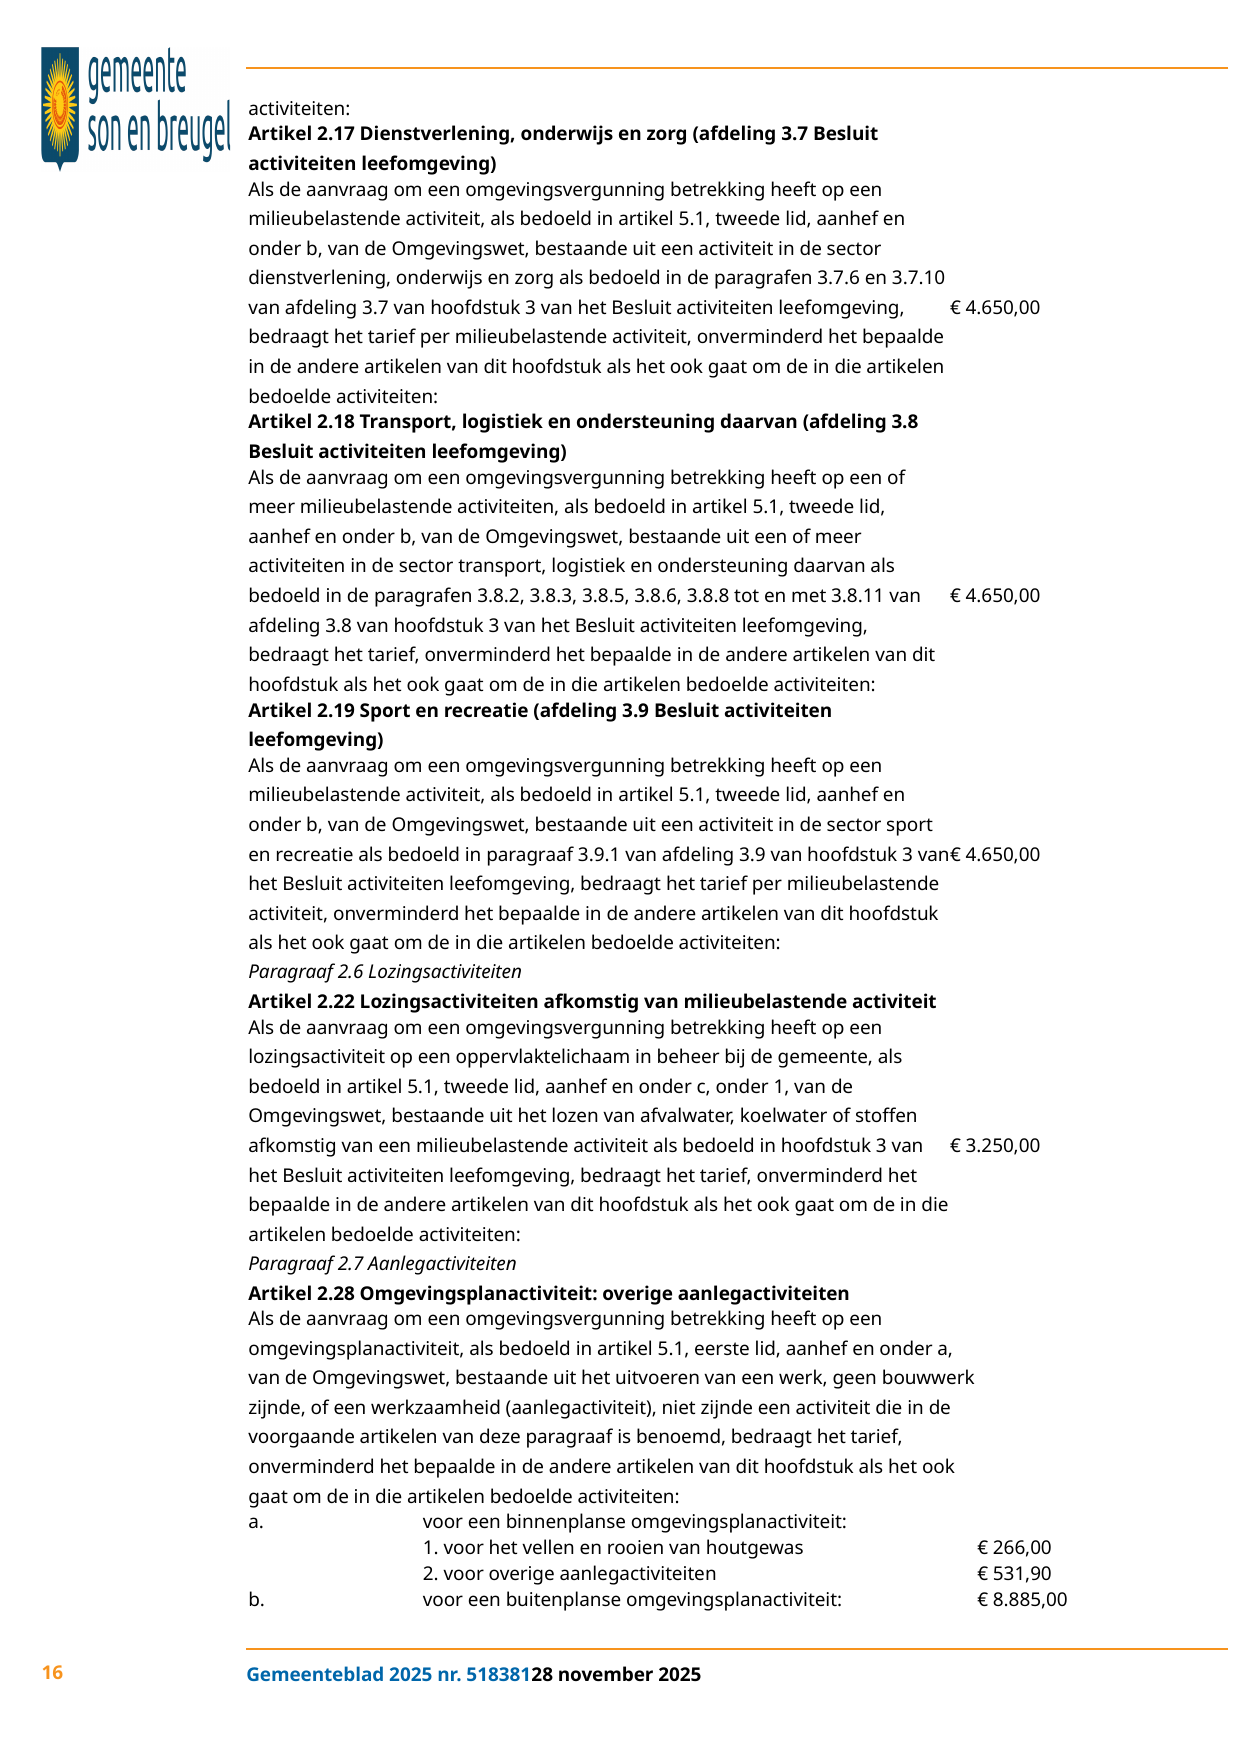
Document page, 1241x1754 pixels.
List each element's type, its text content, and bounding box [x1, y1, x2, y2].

text Paragraaf 2.6 Lozingsactiviteiten [248, 958, 1152, 984]
table_cell Als de aanvraag om een omgevingsvergunning betrekking heeft op een lozingsactiviteit op een oppervlaktelichaam in beheer bij de gemeente, als bedoeld in artikel 5.1, tweede lid, aanhef en onder c, onder 1, van de Omgevingswet, bestaande uit het lozen van afvalwater, koelwater of stoffen afkomstig van een milieubelastende activiteit als bedoeld in hoofdstuk 3 van het Besluit activiteiten leefomgeving, bedraagt het tarief, onverminderd het bepaalde in de andere artikelen van dit hoofdstuk als het ook gaat om de in die artikelen bedoelde activiteiten: [248, 1014, 950, 1247]
table_cell activiteiten: [248, 95, 950, 121]
table_cell [950, 409, 1152, 464]
picture [41, 47, 231, 172]
text Paragraaf 2.7 Aanlegactiviteiten [248, 1250, 1152, 1276]
table_cell [977, 1305, 1152, 1509]
table_header [950, 988, 1152, 1014]
table_cell 2. voor overige aanlegactiviteiten [423, 1560, 977, 1586]
table_cell € 8.885,00 [977, 1586, 1152, 1612]
table_cell Als de aanvraag om een omgevingsvergunning betrekking heeft op een of meer milieubelastende activiteiten, als bedoeld in artikel 5.1, tweede lid, aanhef en onder b, van de Omgevingswet, bestaande uit een of meer activiteiten in de sector transport, logistiek en ondersteuning daarvan als bedoeld in de paragrafen 3.8.2, 3.8.3, 3.8.5, 3.8.6, 3.8.8 tot en met 3.8.11 van afdeling 3.8 van hoofdstuk 3 van het Besluit activiteiten leefomgeving, bedraagt het tarief, onverminderd het bepaalde in de andere artikelen van dit hoofdstuk als het ook gaat om de in die artikelen bedoelde activiteiten: [248, 464, 950, 697]
table_cell Als de aanvraag om een omgevingsvergunning betrekking heeft op een omgevingsplanactiviteit, als bedoeld in artikel 5.1, eerste lid, aanhef en onder a, van de Omgevingswet, bestaande uit het uitvoeren van een werk, geen bouwwerk zijnde, of een werkzaamheid (aanlegactiviteit), niet zijnde een activiteit die in de voorgaande artikelen van deze paragraaf is benoemd, bedraagt het tarief, onverminderd het bepaalde in de andere artikelen van dit hoofdstuk als het ook gaat om de in die artikelen bedoelde activiteiten: [248, 1305, 977, 1509]
table_cell voor een buitenplanse omgevingsplanactiviteit: [423, 1586, 977, 1612]
table_cell Artikel 2.19 Sport en recreatie (afdeling 3.9 Besluit activiteiten leefomgeving) [248, 697, 950, 752]
table_cell Als de aanvraag om een omgevingsvergunning betrekking heeft op een milieubelastende activiteit, als bedoeld in artikel 5.1, tweede lid, aanhef en onder b, van de Omgevingswet, bestaande uit een activiteit in de sector dienstverlening, onderwijs en zorg als bedoeld in de paragrafen 3.7.6 en 3.7.10 van afdeling 3.7 van hoofdstuk 3 van het Besluit activiteiten leefomgeving, bedraagt het tarief per milieubelastende activiteit, onverminderd het bepaalde in de andere artikelen van dit hoofdstuk als het ook gaat om de in die artikelen bedoelde activiteiten: [248, 176, 950, 409]
table_header Artikel 2.28 Omgevingsplanactiviteit: overige aanlegactiviteiten [248, 1280, 977, 1305]
table_cell voor een binnenplanse omgevingsplanactiviteit: [423, 1509, 977, 1534]
table_cell € 266,00 [977, 1534, 1152, 1560]
table_cell € 4.650,00 [950, 752, 1152, 955]
table_cell Artikel 2.18 Transport, logistiek en ondersteuning daarvan (afdeling 3.8 Besluit activiteiten leefomgeving) [248, 409, 950, 464]
table_cell Als de aanvraag om een omgevingsvergunning betrekking heeft op een milieubelastende activiteit, als bedoeld in artikel 5.1, tweede lid, aanhef en onder b, van de Omgevingswet, bestaande uit een activiteit in de sector sport en recreatie als bedoeld in paragraaf 3.9.1 van afdeling 3.9 van hoofdstuk 3 van het Besluit activiteiten leefomgeving, bedraagt het tarief per milieubelastende activiteit, onverminderd het bepaalde in de andere artikelen van dit hoofdstuk als het ook gaat om de in die artikelen bedoelde activiteiten: [248, 752, 950, 955]
table_cell [248, 1534, 423, 1560]
table_cell [950, 121, 1152, 176]
table_cell [248, 1560, 423, 1586]
table_cell Artikel 2.17 Dienstverlening, onderwijs en zorg (afdeling 3.7 Besluit activiteiten leefomgeving) [248, 121, 950, 176]
table_cell b. [248, 1586, 423, 1612]
table_cell € 4.650,00 [950, 176, 1152, 409]
table_cell [977, 1509, 1152, 1534]
table_cell € 4.650,00 [950, 464, 1152, 697]
table_cell 1. voor het vellen en rooien van houtgewas [423, 1534, 977, 1560]
table_header Artikel 2.22 Lozingsactiviteiten afkomstig van milieubelastende activiteit [248, 988, 950, 1014]
table_header [977, 1280, 1152, 1305]
table_cell [950, 95, 1152, 121]
table_cell [950, 697, 1152, 752]
table_cell a. [248, 1509, 423, 1534]
table_cell € 531,90 [977, 1560, 1152, 1586]
table_cell € 3.250,00 [950, 1014, 1152, 1247]
